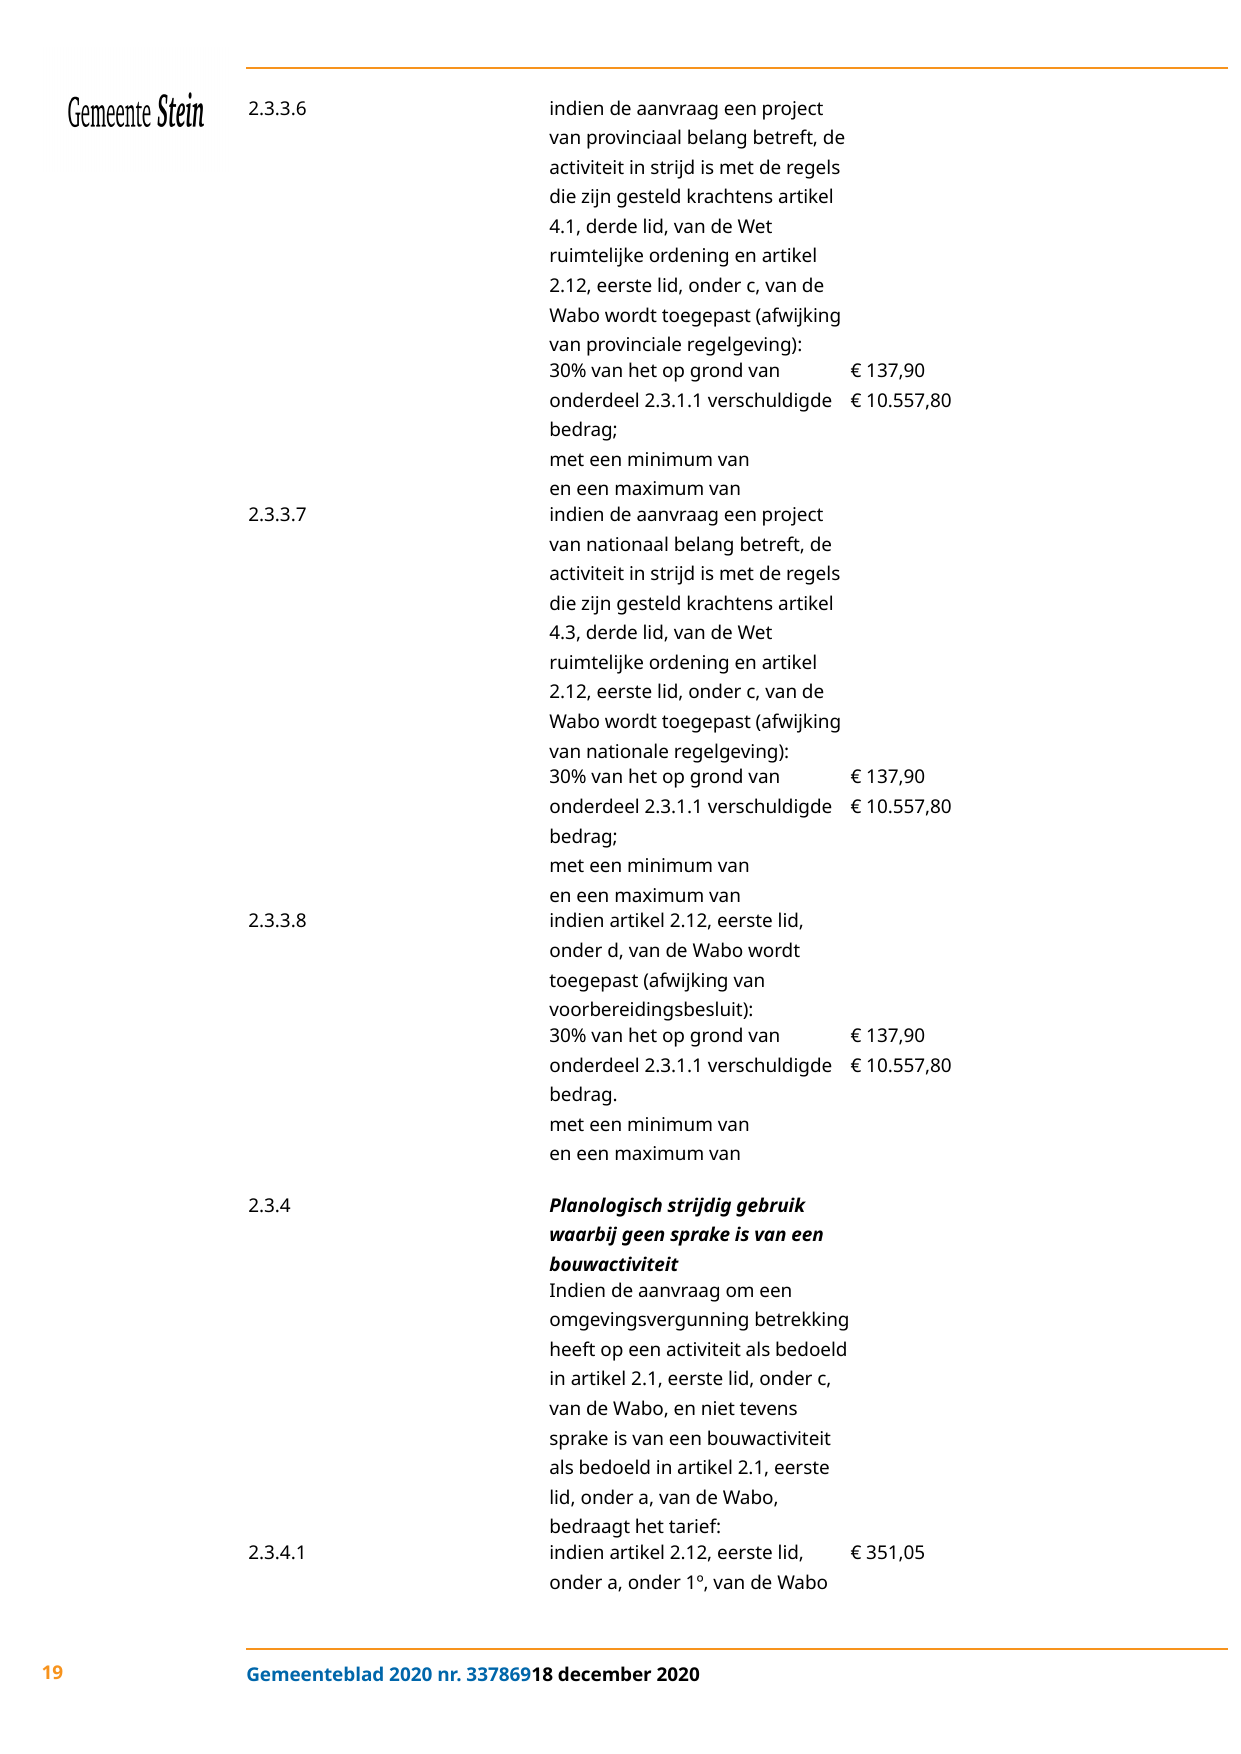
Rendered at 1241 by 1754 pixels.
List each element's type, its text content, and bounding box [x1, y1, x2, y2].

table_cell [850, 1192, 1152, 1277]
table_cell [248, 1166, 549, 1192]
table_cell [248, 1277, 549, 1539]
table_cell 2.3.3.7 [248, 501, 549, 908]
table_cell € 137,90 € 10.557,80 [850, 357, 1152, 501]
table_cell 2.3.4.1 [248, 1539, 549, 1594]
table_cell [850, 1277, 1152, 1539]
table_cell [850, 95, 1152, 357]
table_cell [850, 501, 1152, 764]
table_cell € 137,90 € 10.557,80 [850, 1022, 1152, 1166]
table_cell indien de aanvraag een project van nationaal belang betreft, de activiteit in strijd is met de regels die zijn gesteld krachtens artikel 4.3, derde lid, van de Wet ruimtelijke ordening en artikel 2.12, eerste lid, onder c, van de Wabo wordt toegepast (afwijking van nationale regelgeving): [549, 501, 850, 764]
table_cell 2.3.3.8 [248, 908, 549, 1166]
table_cell indien artikel 2.12, eerste lid, onder a, onder 1º, van de Wabo [549, 1539, 850, 1594]
table_cell [850, 1166, 1152, 1192]
table_cell Planologisch strijdig gebruik waarbij geen sprake is van een bouwactiviteit [549, 1192, 850, 1277]
table_cell Indien de aanvraag om een omgevingsvergunning betrekking heeft op een activiteit als bedoeld in artikel 2.1, eerste lid, onder c, van de Wabo, en niet tevens sprake is van een bouwactiviteit als bedoeld in artikel 2.1, eerste lid, onder a, van de Wabo, bedraagt het tarief: [549, 1277, 850, 1539]
table_cell 30% van het op grond van onderdeel 2.3.1.1 verschuldigde bedrag; met een minimum van en een maximum van [549, 764, 850, 908]
table_cell 30% van het op grond van onderdeel 2.3.1.1 verschuldigde bedrag; met een minimum van en een maximum van [549, 357, 850, 501]
table_cell 30% van het op grond van onderdeel 2.3.1.1 verschuldigde bedrag. met een minimum van en een maximum van [549, 1022, 850, 1166]
picture [41, 47, 231, 172]
table_cell € 351,05 [850, 1539, 1152, 1594]
table_cell indien artikel 2.12, eerste lid, onder d, van de Wabo wordt toegepast (afwijking van voorbereidingsbesluit): [549, 908, 850, 1022]
table_cell € 137,90 € 10.557,80 [850, 764, 1152, 908]
table_cell 2.3.4 [248, 1192, 549, 1277]
table_cell [549, 1166, 850, 1192]
table_cell [850, 908, 1152, 1022]
table_cell indien de aanvraag een project van provinciaal belang betreft, de activiteit in strijd is met de regels die zijn gesteld krachtens artikel 4.1, derde lid, van de Wet ruimtelijke ordening en artikel 2.12, eerste lid, onder c, van de Wabo wordt toegepast (afwijking van provinciale regelgeving): [549, 95, 850, 357]
table_cell 2.3.3.6 [248, 95, 549, 501]
